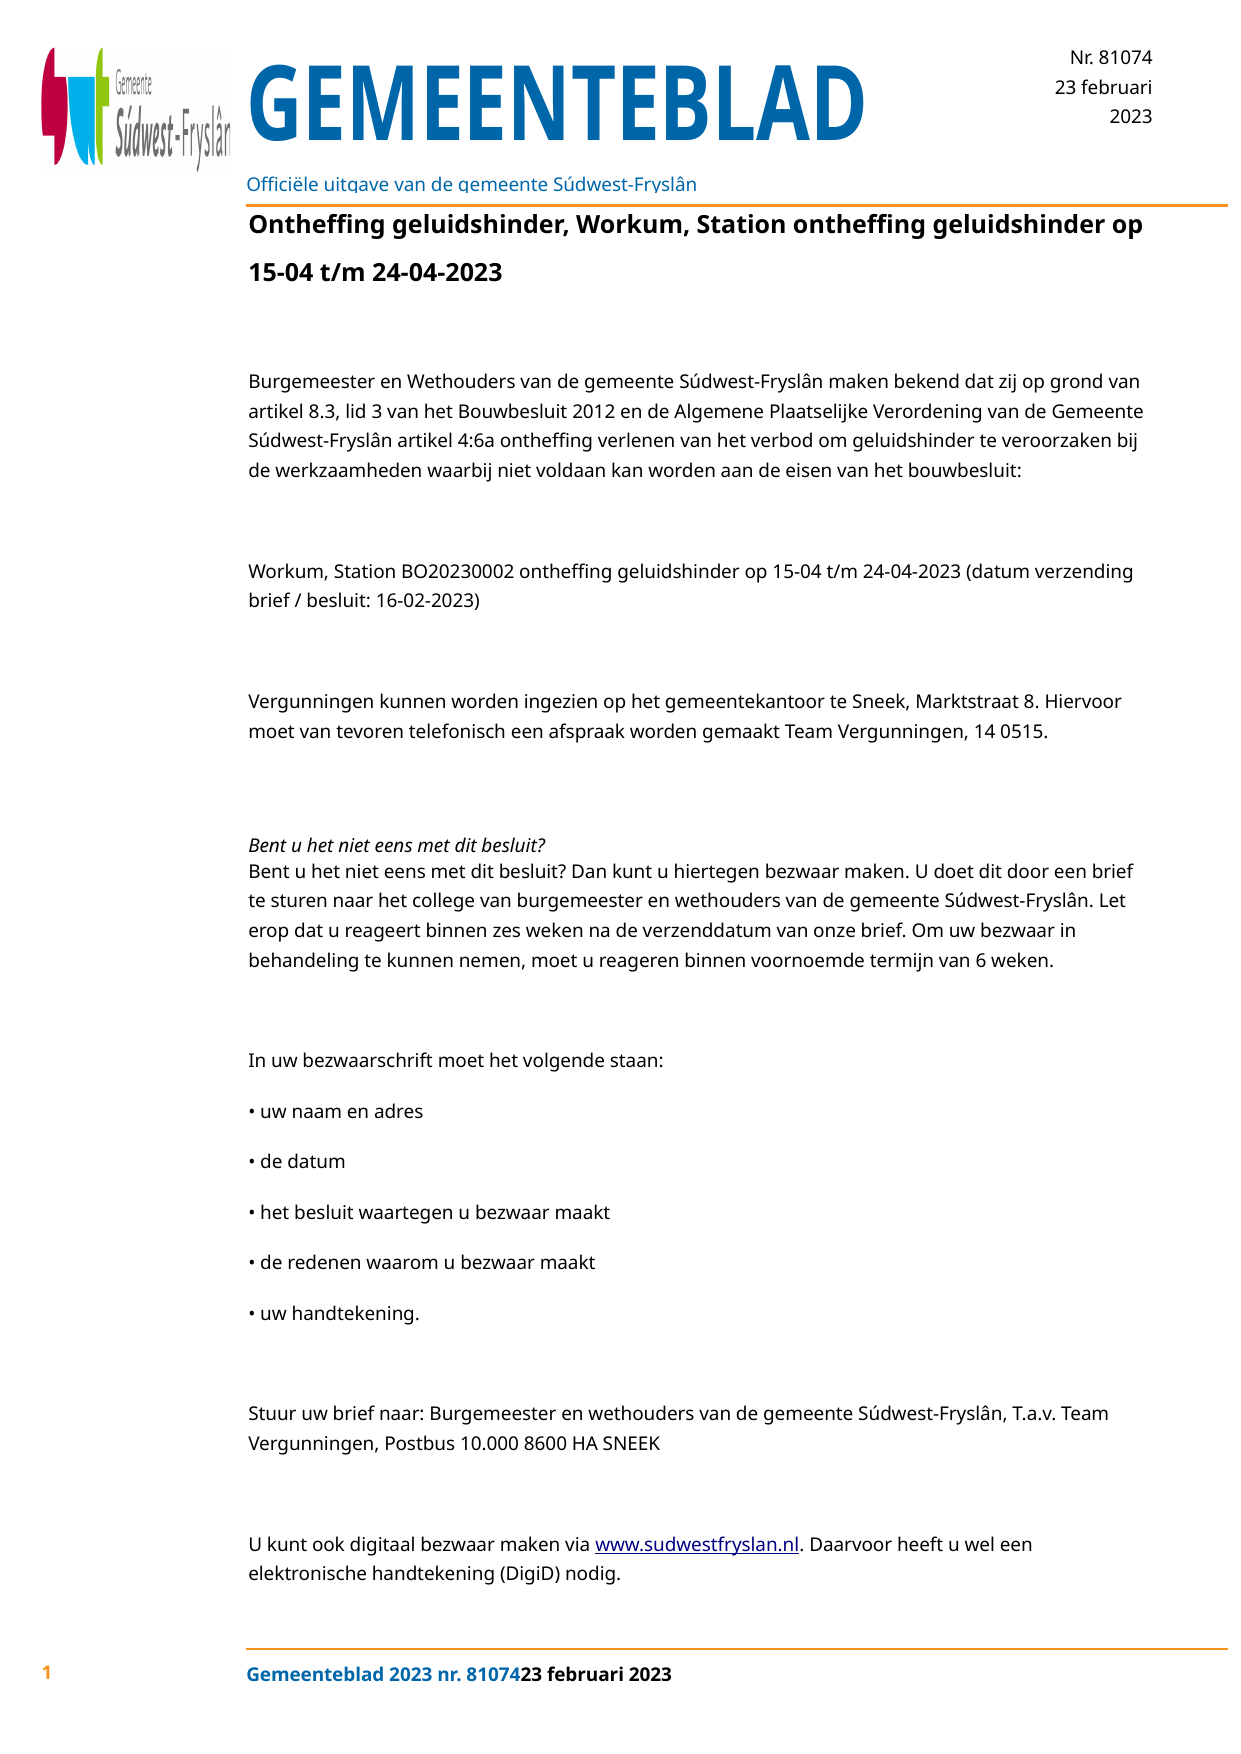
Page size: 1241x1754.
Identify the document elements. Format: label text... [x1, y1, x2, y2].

text Ontheffing geluidshinder, Workum, Station ontheffing geluidshinder op 15-04 t/m 24-04-2023 [248, 207, 1152, 288]
text • het besluit waartegen u bezwaar maakt [248, 1199, 1152, 1224]
text • uw naam en adres [248, 1098, 1152, 1124]
text • uw handtekening. [248, 1300, 1152, 1325]
picture [41, 47, 231, 172]
text • de redenen waarom u bezwaar maakt [248, 1249, 1152, 1275]
text Workum, Station BO20230002 ontheffing geluidshinder op 15-04 t/m 24-04-2023 (datum verzending brief / besluit: 16-02-2023) [248, 558, 1152, 613]
text Stuur uw brief naar: Burgemeester en wethouders van de gemeente Súdwest-Fryslân, T.a.v. Team Vergunningen, Postbus 10.000 8600 HA SNEEK [248, 1401, 1152, 1456]
text Burgemeester en Wethouders van de gemeente Súdwest-Fryslân maken bekend dat zij op grond van artikel 8.3, lid 3 van het Bouwbesluit 2012 en de Algemene Plaatselijke Verordening van de Gemeente Súdwest-Fryslân artikel 4:6a ontheffing verlenen van het verbod om geluidshinder te veroorzaken bij de werkzaamheden waarbij niet voldaan kan worden aan de eisen van het bouwbesluit: [248, 368, 1152, 483]
text U kunt ook digitaal bezwaar maken via www.sudwestfryslan.nl. Daarvoor heeft u wel een elektronische handtekening (DigiD) nodig. [248, 1531, 1152, 1586]
text Bent u het niet eens met dit besluit? [248, 832, 1152, 858]
text In uw bezwaarschrift moet het volgende staan: [248, 1048, 1152, 1073]
text Bent u het niet eens met dit besluit? Dan kunt u hiertegen bezwaar maken. U doet dit door een brief te sturen naar het college van burgemeester en wethouders van de gemeente Súdwest-Fryslân. Let erop dat u reageert binnen zes weken na de verzenddatum van onze brief. Om uw bezwaar in behandeling te kunnen nemen, moet u reageren binnen voornoemde termijn van 6 weken. [248, 858, 1152, 972]
text Vergunningen kunnen worden ingezien op het gemeentekantoor te Sneek, Marktstraat 8. Hiervoor moet van tevoren telefonisch een afspraak worden gemaakt Team Vergunningen, 14 0515. [248, 688, 1152, 744]
text • de datum [248, 1148, 1152, 1174]
